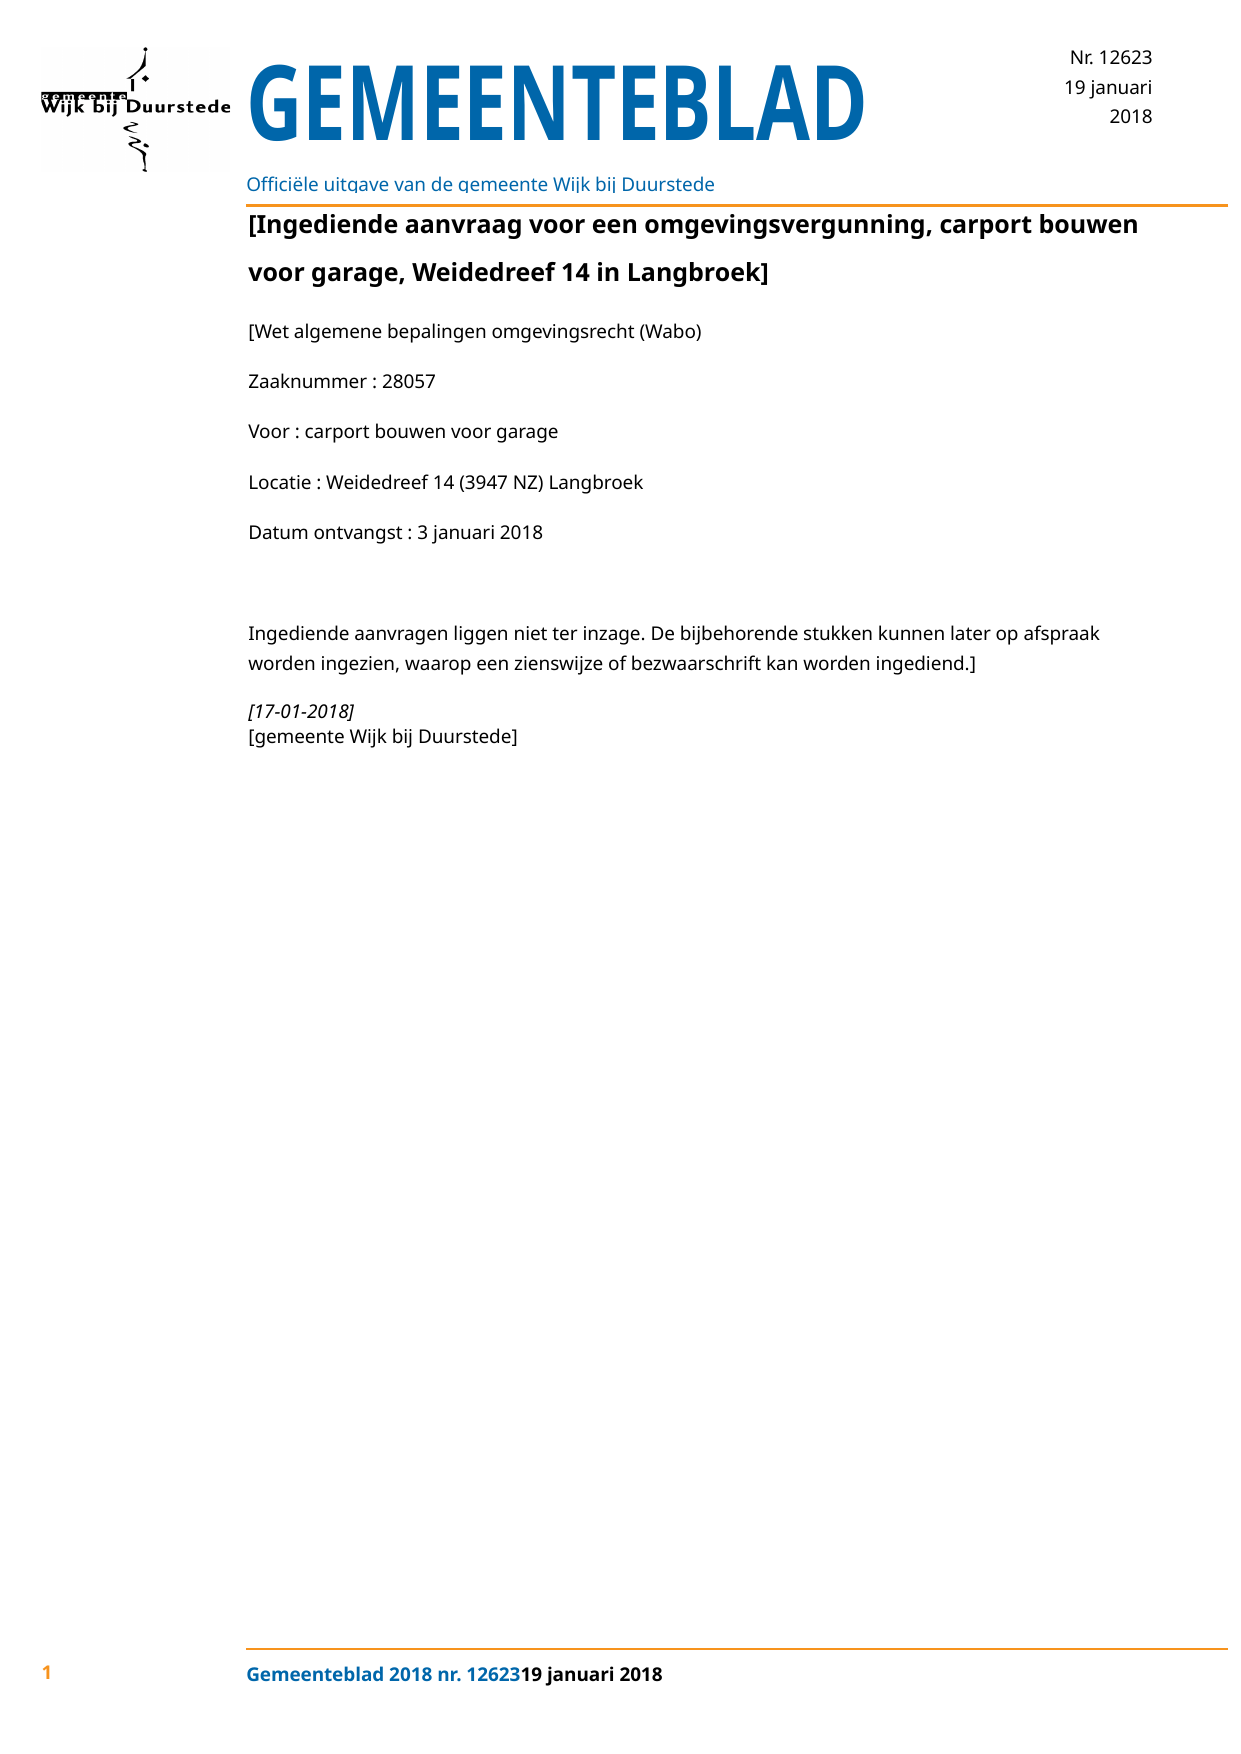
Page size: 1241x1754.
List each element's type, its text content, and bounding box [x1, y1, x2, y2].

text [17-01-2018] [248, 698, 1152, 723]
text [Ingediende aanvraag voor een omgevingsvergunning, carport bouwen voor garage, Weidedreef 14 in Langbroek] [248, 207, 1152, 288]
text Zaaknummer : 28057 [248, 368, 1152, 394]
picture [41, 47, 231, 172]
text [Wet algemene bepalingen omgevingsrecht (Wabo) [248, 318, 1152, 344]
text Datum ontvangst : 3 januari 2018 [248, 519, 1152, 545]
text Ingediende aanvragen liggen niet ter inzage. De bijbehorende stukken kunnen later op afspraak worden ingezien, waarop een zienswijze of bezwaarschrift kan worden ingediend.] [248, 620, 1152, 676]
text Locatie : Weidedreef 14 (3947 NZ) Langbroek [248, 469, 1152, 495]
text [gemeente Wijk bij Duurstede] [248, 723, 1152, 749]
text Voor : carport bouwen voor garage [248, 419, 1152, 444]
